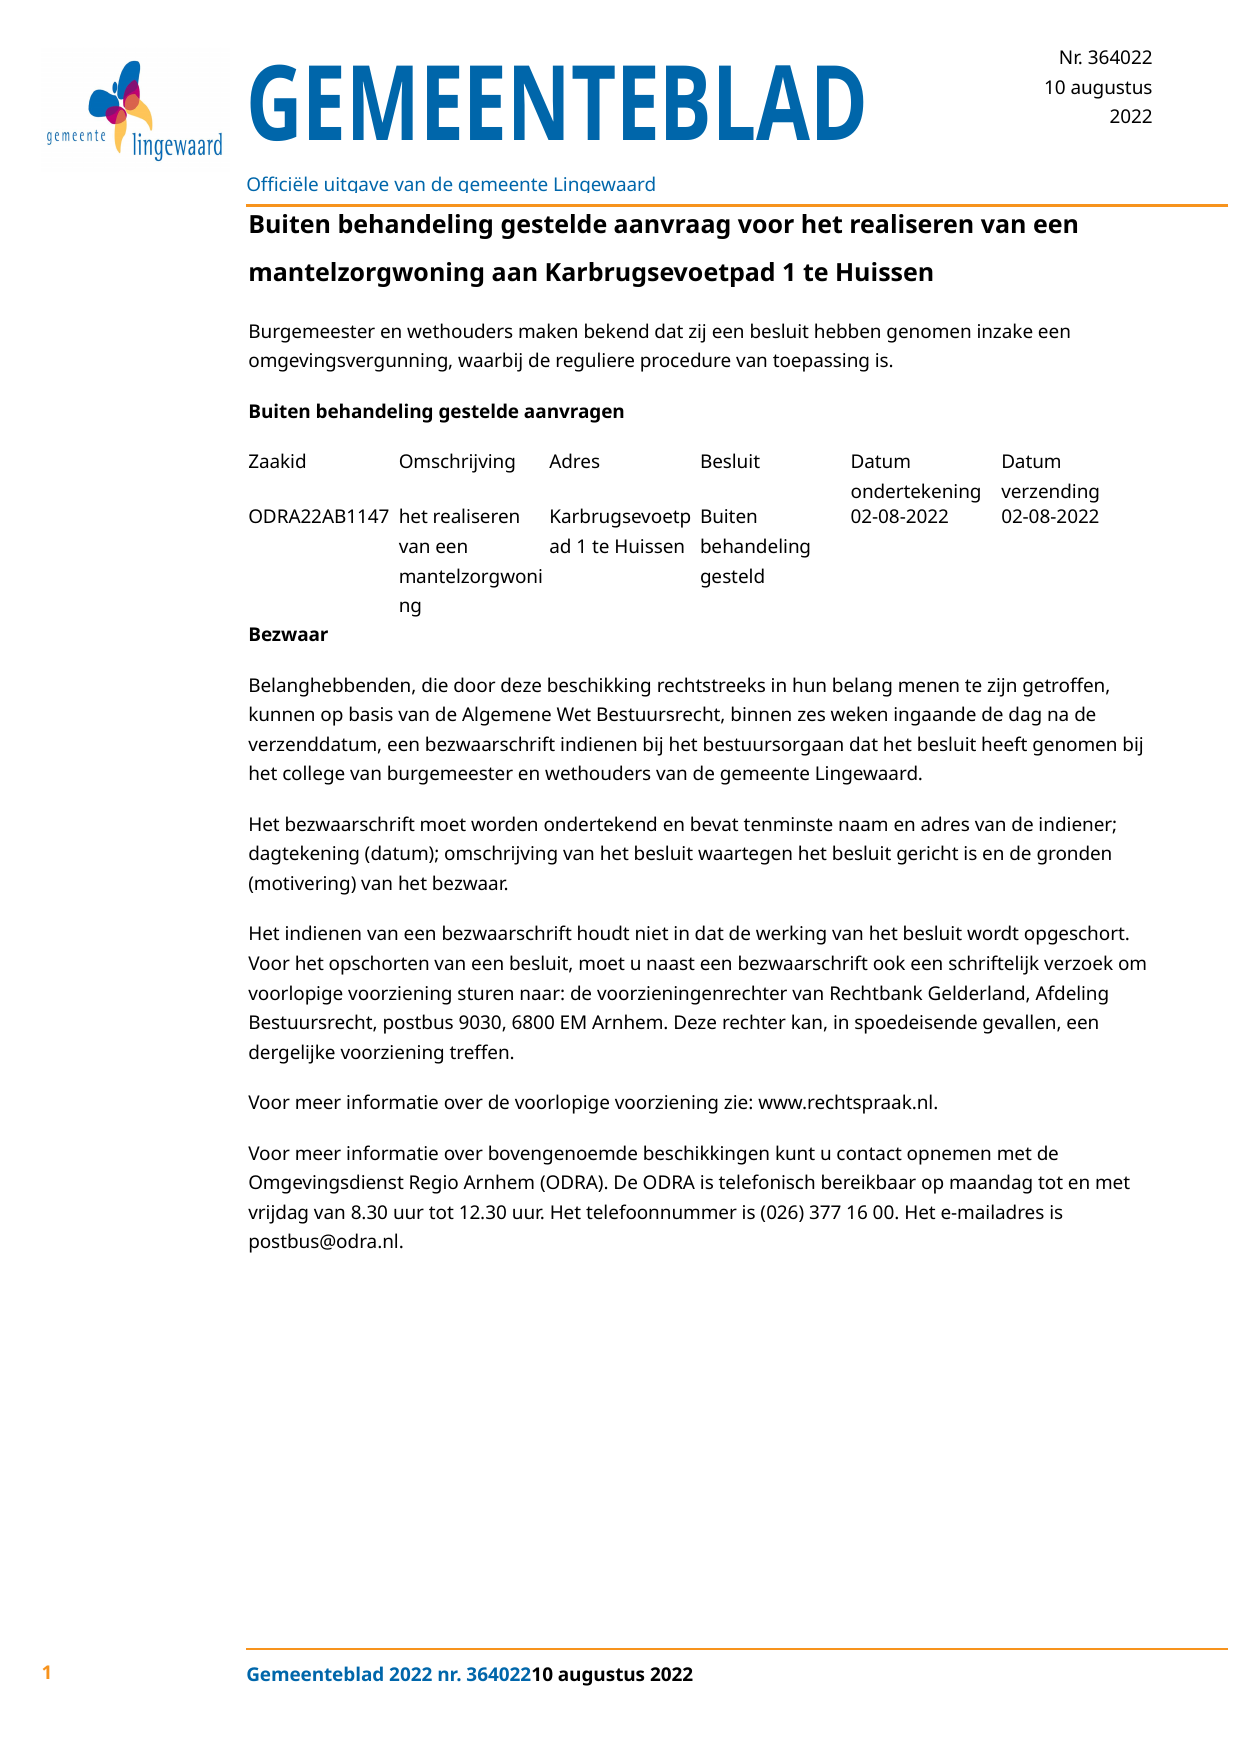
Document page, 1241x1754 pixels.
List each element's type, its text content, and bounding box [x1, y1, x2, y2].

table_cell 02-08-2022 [850, 504, 1001, 618]
table_header Datum verzending [1001, 449, 1152, 504]
table_header Datum ondertekening [850, 449, 1001, 504]
table_header Adres [549, 449, 700, 504]
text Burgemeester en wethouders maken bekend dat zij een besluit hebben genomen inzake een omgevingsvergunning, waarbij de reguliere procedure van toepassing is. [248, 318, 1152, 373]
text Buiten behandeling gestelde aanvragen [248, 398, 1152, 424]
table_cell Buiten behandeling gesteld [700, 504, 850, 618]
text Voor meer informatie over de voorlopige voorziening zie: www.rechtspraak.nl. [248, 1089, 1152, 1115]
table_cell 02-08-2022 [1001, 504, 1152, 618]
table_header Omschrijving [399, 449, 549, 504]
text Belanghebbenden, die door deze beschikking rechtstreeks in hun belang menen te zijn getroffen, kunnen op basis van de Algemene Wet Bestuursrecht, binnen zes weken ingaande de dag na de verzenddatum, een bezwaarschrift indienen bij het bestuursorgaan dat het besluit heeft genomen bij het college van burgemeester en wethouders van de gemeente Lingewaard. [248, 672, 1152, 786]
table_cell ODRA22AB1147 [248, 504, 398, 618]
table_header Besluit [700, 449, 850, 504]
text Het bezwaarschrift moet worden ondertekend en bevat tenminste naam en adres van de indiener; dagtekening (datum); omschrijving van het besluit waartegen het besluit gericht is en de gronden (motivering) van het bezwaar. [248, 811, 1152, 896]
table_header Zaakid [248, 449, 398, 504]
text Voor meer informatie over bovengenoemde beschikkingen kunt u contact opnemen met de Omgevingsdienst Regio Arnhem (ODRA). De ODRA is telefonisch bereikbaar op maandag tot en met vrijdag van 8.30 uur tot 12.30 uur. Het telefoonnummer is (026) 377 16 00. Het e-mailadres is postbus@odra.nl. [248, 1140, 1152, 1254]
text Bezwaar [248, 621, 1152, 647]
picture [41, 47, 231, 172]
table_cell Karbrugsevoetpad 1 te Huissen [549, 504, 700, 618]
table_cell het realiseren van een mantelzorgwoning [399, 504, 549, 618]
text Het indienen van een bezwaarschrift houdt niet in dat de werking van het besluit wordt opgeschort. Voor het opschorten van een besluit, moet u naast een bezwaarschrift ook een schriftelijk verzoek om voorlopige voorziening sturen naar: de voorzieningenrechter van Rechtbank Gelderland, Afdeling Bestuursrecht, postbus 9030, 6800 EM Arnhem. Deze rechter kan, in spoedeisende gevallen, een dergelijke voorziening treffen. [248, 921, 1152, 1065]
text Buiten behandeling gestelde aanvraag voor het realiseren van een mantelzorgwoning aan Karbrugsevoetpad 1 te Huissen [248, 207, 1152, 288]
